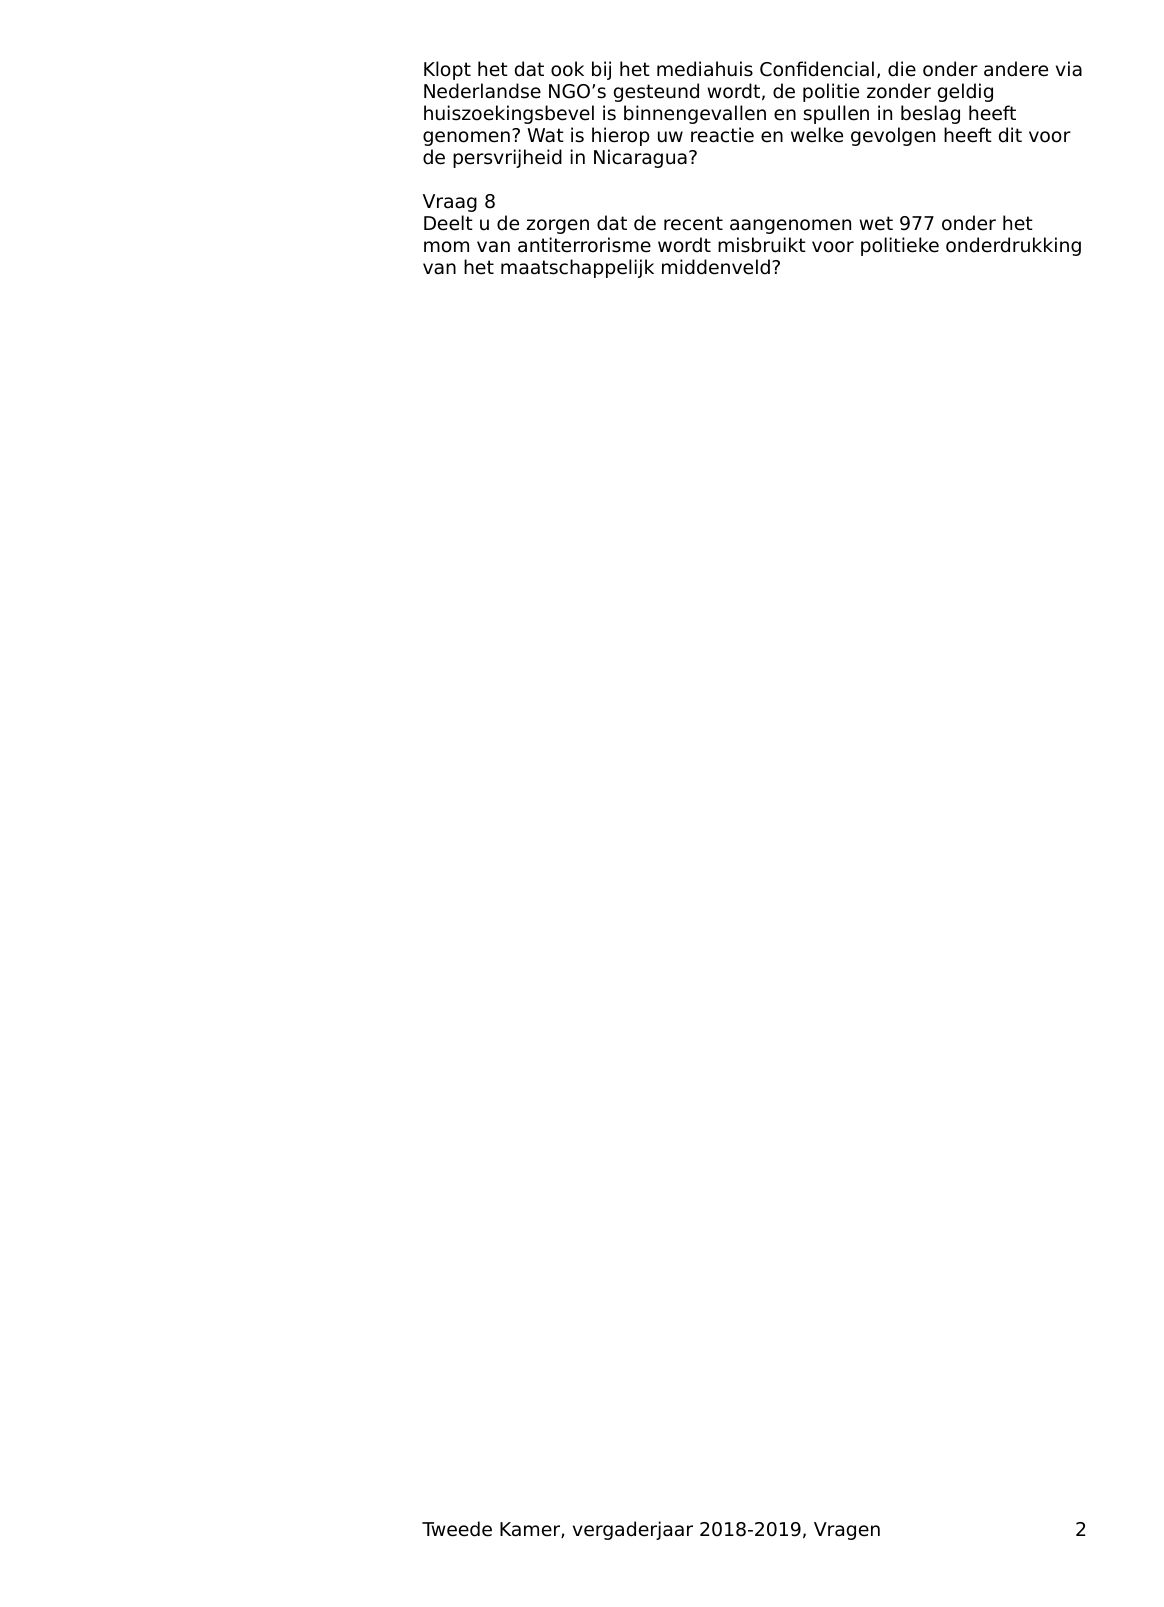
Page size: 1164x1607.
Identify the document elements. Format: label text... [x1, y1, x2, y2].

text Deelt u de zorgen dat de recent aangenomen wet 977 onder het mom van antiterrorisme wordt misbruikt voor politieke onderdrukking van het maatschappelijk middenveld? [422, 213, 1087, 279]
text Vraag 8 [422, 191, 1087, 213]
text Klopt het dat ook bij het mediahuis Confidencial, die onder andere via Nederlandse NGO’s gesteund wordt, de politie zonder geldig huiszoekingsbevel is binnengevallen en spullen in beslag heeft genomen? Wat is hierop uw reactie en welke gevolgen heeft dit voor de persvrijheid in Nicaragua? [422, 59, 1087, 169]
